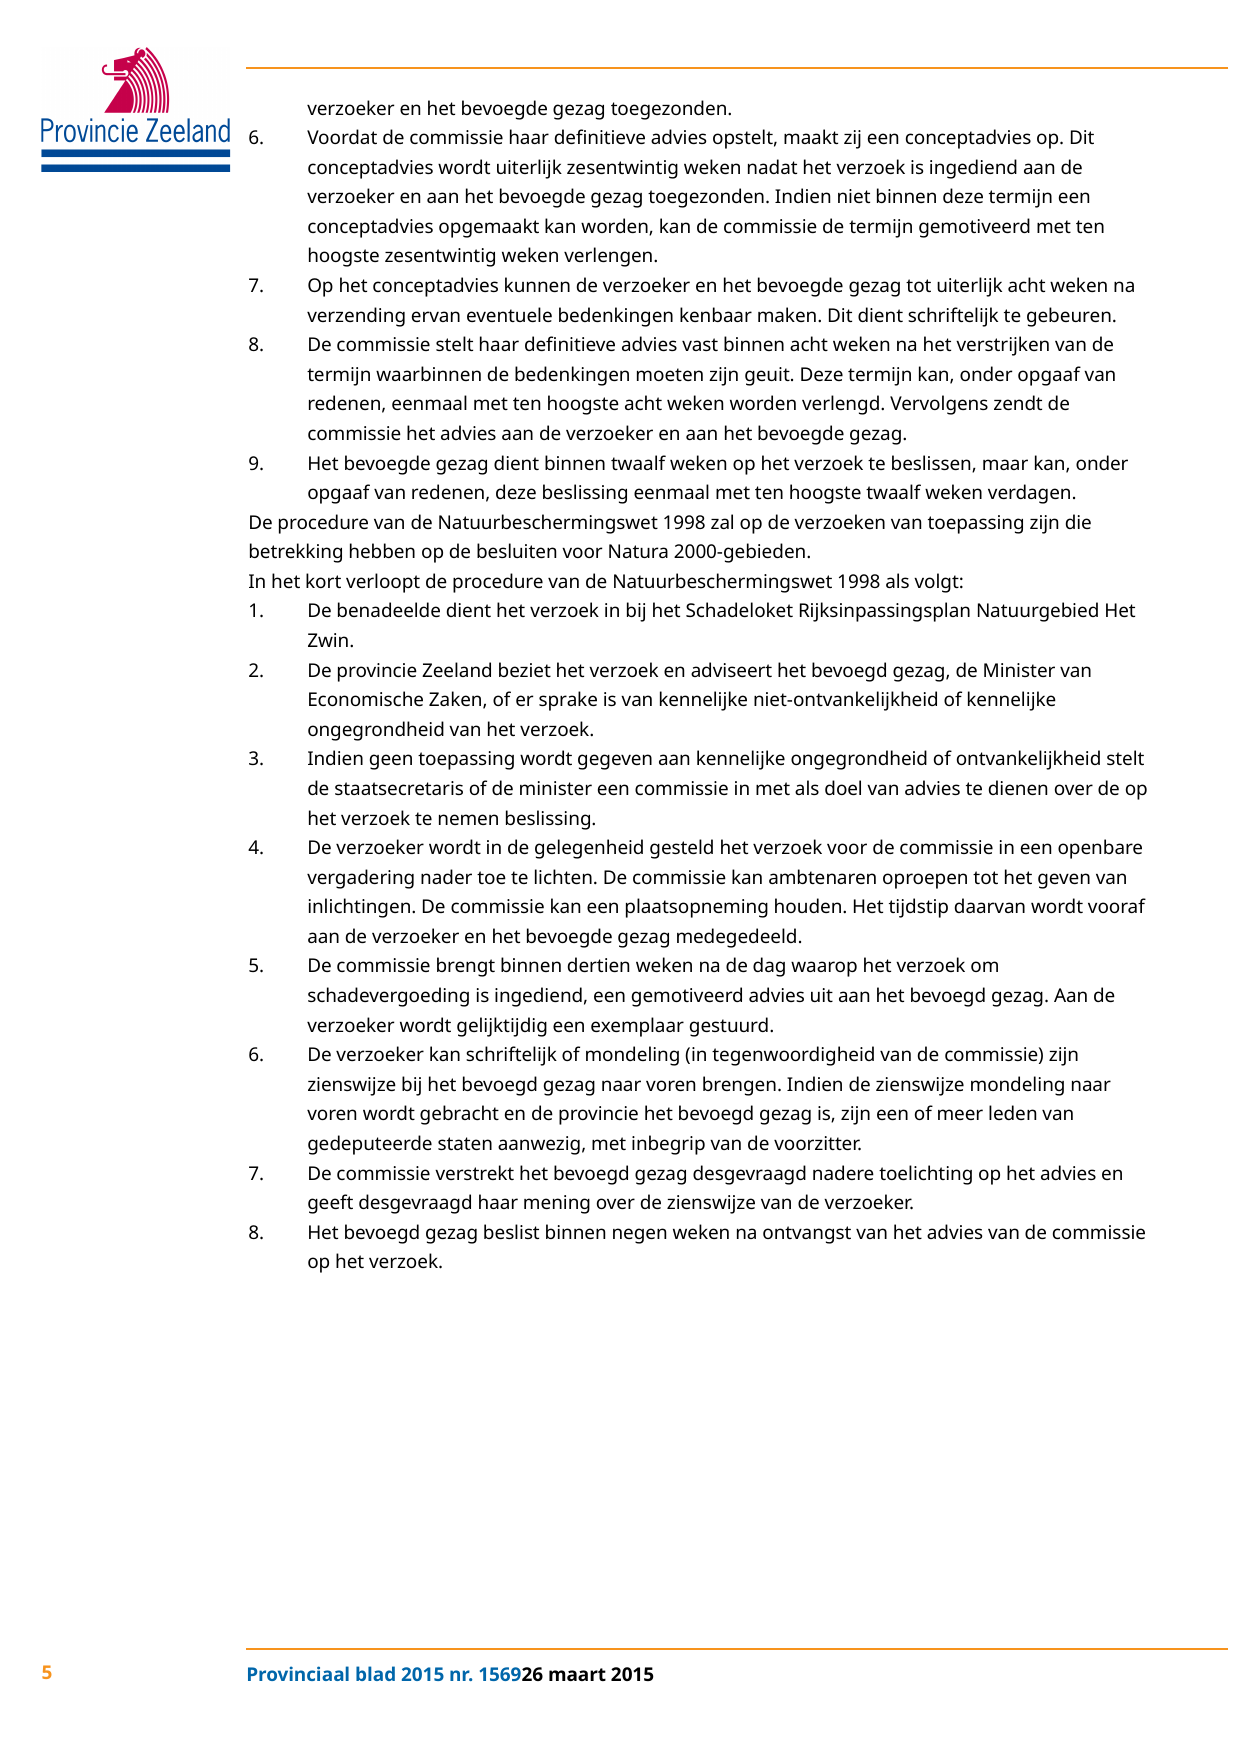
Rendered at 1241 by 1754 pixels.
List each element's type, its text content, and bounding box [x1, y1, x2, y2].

text In het kort verloopt de procedure van de Natuurbeschermingswet 1998 als volgt: [248, 568, 1152, 594]
picture [41, 47, 231, 172]
list Indien geen toepassing wordt gegeven aan kennelijke ongegrondheid of ontvankelijkheid stelt de staatsecretaris of de minister een commissie in met als doel van advies te dienen over de op het verzoek te nemen beslissing. [248, 746, 1152, 831]
list De verzoeker kan schriftelijk of mondeling (in tegenwoordigheid van de commissie) zijn zienswijze bij het bevoegd gezag naar voren brengen. Indien de zienswijze mondeling naar voren wordt gebracht en de provincie het bevoegd gezag is, zijn een of meer leden van gedeputeerde staten aanwezig, met inbegrip van de voorzitter. [248, 1041, 1152, 1156]
list Voordat de commissie haar definitieve advies opstelt, maakt zij een conceptadvies op. Dit conceptadvies wordt uiterlijk zesentwintig weken nadat het verzoek is ingediend aan de verzoeker en aan het bevoegde gezag toegezonden. Indien niet binnen deze termijn een conceptadvies opgemaakt kan worden, kan de commissie de termijn gemotiveerd met ten hoogste zesentwintig weken verlengen. [248, 124, 1152, 268]
list Het bevoegde gezag dient binnen twaalf weken op het verzoek te beslissen, maar kan, onder opgaaf van redenen, deze beslissing eenmaal met ten hoogste twaalf weken verdagen. [248, 450, 1152, 505]
list De verzoeker wordt in de gelegenheid gesteld het verzoek voor de commissie in een openbare vergadering nader toe te lichten. De commissie kan ambtenaren oproepen tot het geven van inlichtingen. De commissie kan een plaatsopneming houden. Het tijdstip daarvan wordt vooraf aan de verzoeker en het bevoegde gezag medegedeeld. [248, 834, 1152, 949]
list De benadeelde dient het verzoek in bij het Schadeloket Rijksinpassingsplan Natuurgebied Het Zwin. [248, 598, 1152, 653]
list verzoeker en het bevoegde gezag toegezonden. [248, 95, 1152, 121]
list De provincie Zeeland beziet het verzoek en adviseert het bevoegd gezag, de Minister van Economische Zaken, of er sprake is van kennelijke niet-ontvankelijkheid of kennelijke ongegrondheid van het verzoek. [248, 657, 1152, 742]
list De commissie brengt binnen dertien weken na de dag waarop het verzoek om schadevergoeding is ingediend, een gemotiveerd advies uit aan het bevoegd gezag. Aan de verzoeker wordt gelijktijdig een exemplaar gestuurd. [248, 953, 1152, 1038]
list Op het conceptadvies kunnen de verzoeker en het bevoegde gezag tot uiterlijk acht weken na verzending ervan eventuele bedenkingen kenbaar maken. Dit dient schriftelijk te gebeuren. [248, 272, 1152, 328]
list Het bevoegd gezag beslist binnen negen weken na ontvangst van het advies van de commissie op het verzoek. [248, 1219, 1152, 1274]
list De commissie verstrekt het bevoegd gezag desgevraagd nadere toelichting op het advies en geeft desgevraagd haar mening over de zienswijze van de verzoeker. [248, 1160, 1152, 1215]
text De procedure van de Natuurbeschermingswet 1998 zal op de verzoeken van toepassing zijn die betrekking hebben op de besluiten voor Natura 2000-gebieden. [248, 509, 1152, 564]
list De commissie stelt haar definitieve advies vast binnen acht weken na het verstrijken van de termijn waarbinnen de bedenkingen moeten zijn geuit. Deze termijn kan, onder opgaaf van redenen, eenmaal met ten hoogste acht weken worden verlengd. Vervolgens zendt de commissie het advies aan de verzoeker en aan het bevoegde gezag. [248, 331, 1152, 446]
